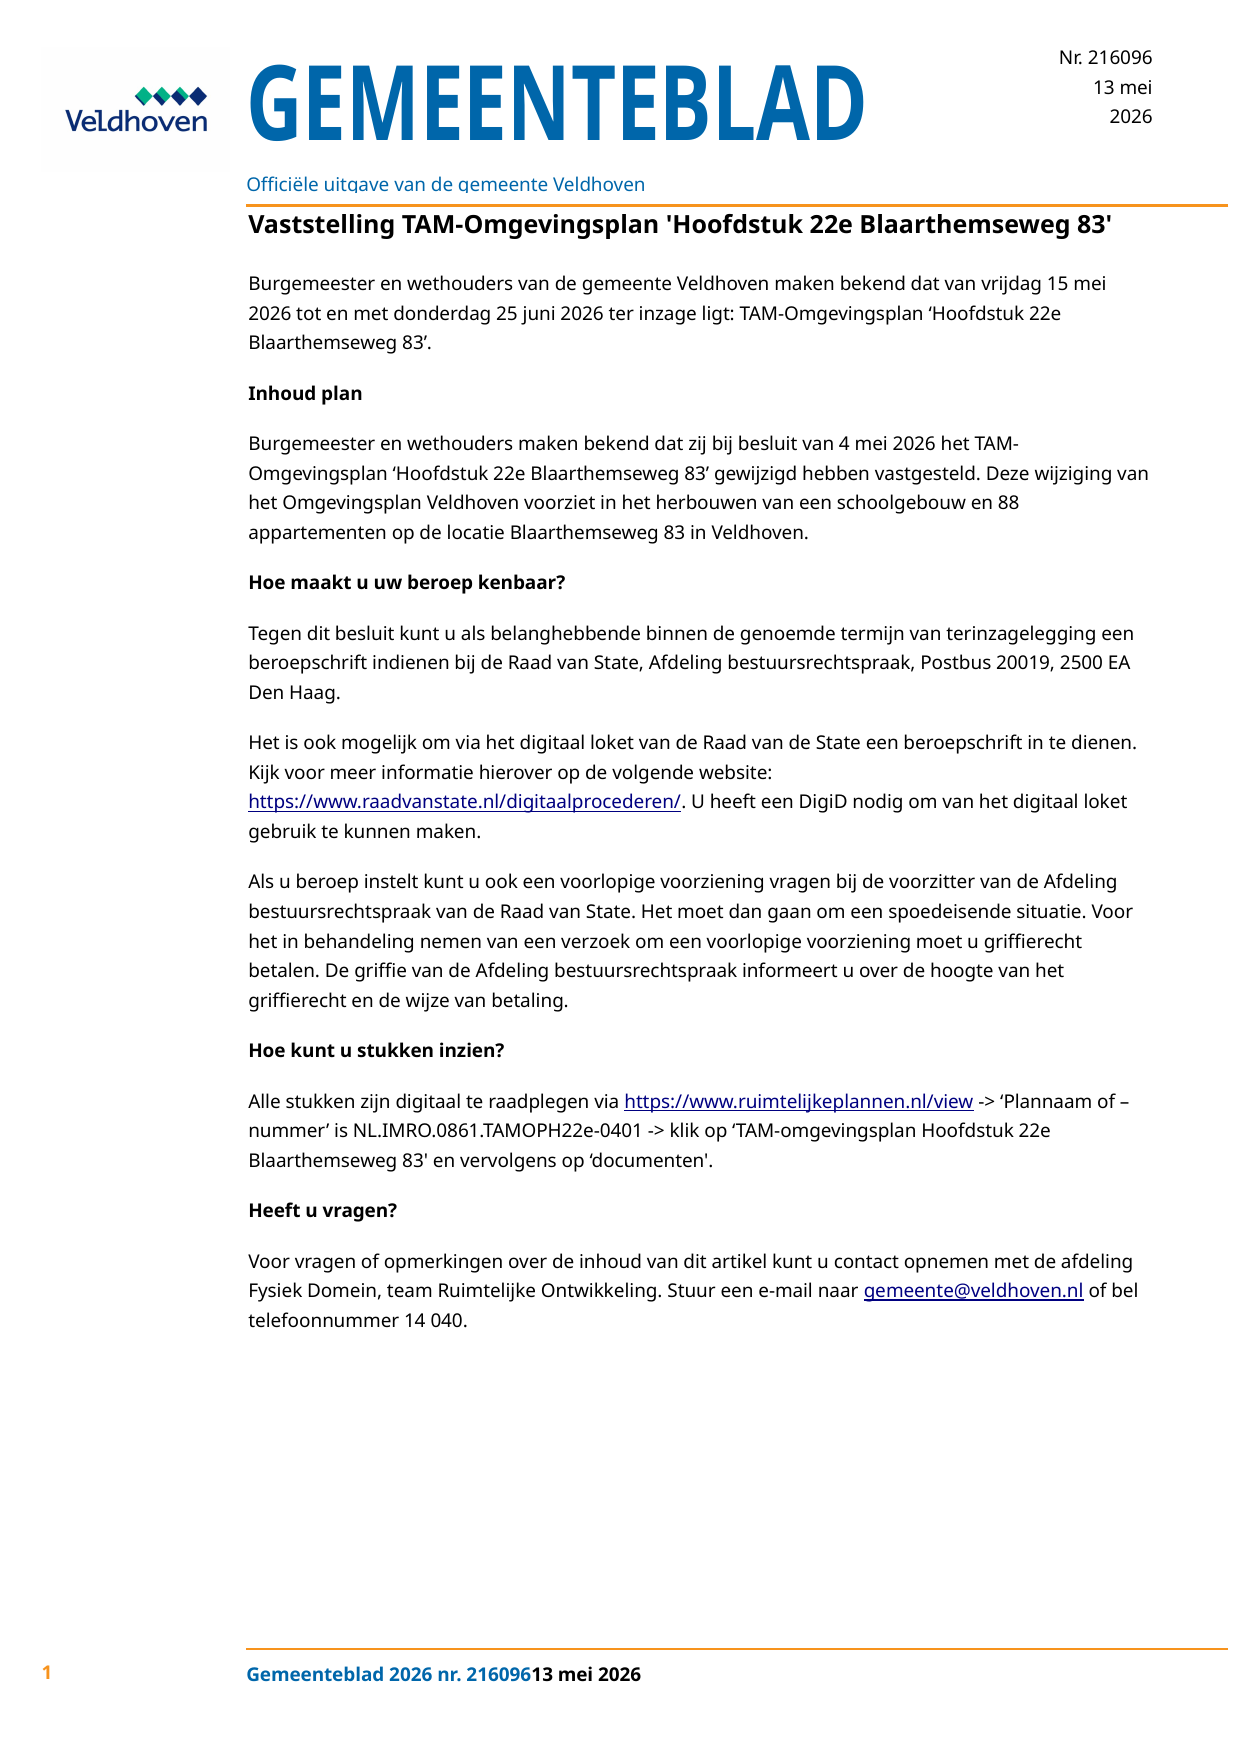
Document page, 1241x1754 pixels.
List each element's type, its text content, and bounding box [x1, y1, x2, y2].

text Burgemeester en wethouders van de gemeente Veldhoven maken bekend dat van vrijdag 15 mei 2026 tot en met donderdag 25 juni 2026 ter inzage ligt: TAM-Omgevingsplan ‘Hoofdstuk 22e Blaarthemseweg 83’. [248, 270, 1152, 355]
text Tegen dit besluit kunt u als belanghebbende binnen de genoemde termijn van terinzagelegging een beroepschrift indienen bij de Raad van State, Afdeling bestuursrechtspraak, Postbus 20019, 2500 EA Den Haag. [248, 620, 1152, 705]
text Burgemeester en wethouders maken bekend dat zij bij besluit van 4 mei 2026 het TAM-Omgevingsplan ‘Hoofdstuk 22e Blaarthemseweg 83’ gewijzigd hebben vastgesteld. Deze wijziging van het Omgevingsplan Veldhoven voorziet in het herbouwen van een schoolgebouw en 88 appartementen op de locatie Blaarthemseweg 83 in Veldhoven. [248, 430, 1152, 545]
text Heeft u vragen? [248, 1197, 1152, 1223]
text Vaststelling TAM-Omgevingsplan 'Hoofdstuk 22e Blaarthemseweg 83' [248, 207, 1152, 241]
picture [41, 47, 231, 172]
text Voor vragen of opmerkingen over de inhoud van dit artikel kunt u contact opnemen met de afdeling Fysiek Domein, team Ruimtelijke Ontwikkeling. Stuur een e-mail naar gemeente@veldhoven.nl of bel telefoonnummer 14 040. [248, 1248, 1152, 1333]
text Hoe maakt u uw beroep kenbaar? [248, 569, 1152, 595]
text Hoe kunt u stukken inzien? [248, 1037, 1152, 1063]
text Alle stukken zijn digitaal te raadplegen via https://www.ruimtelijkeplannen.nl/view -> ‘Plannaam of –nummer’ is NL.IMRO.0861.TAMOPH22e-0401 -> klik op ‘TAM-omgevingsplan Hoofdstuk 22e Blaarthemseweg 83' en vervolgens op ‘documenten'. [248, 1088, 1152, 1173]
text Het is ook mogelijk om via het digitaal loket van de Raad van de State een beroepschrift in te dienen. Kijk voor meer informatie hierover op de volgende website: https://www.raadvanstate.nl/digitaalprocederen/. U heeft een DigiD nodig om van het digitaal loket gebruik te kunnen maken. [248, 729, 1152, 844]
text Als u beroep instelt kunt u ook een voorlopige voorziening vragen bij de voorzitter van de Afdeling bestuursrechtspraak van de Raad van State. Het moet dan gaan om een spoedeisende situatie. Voor het in behandeling nemen van een verzoek om een voorlopige voorziening moet u griffierecht betalen. De griffie van de Afdeling bestuursrechtspraak informeert u over de hoogte van het griffierecht en de wijze van betaling. [248, 869, 1152, 1013]
text Inhoud plan [248, 380, 1152, 406]
